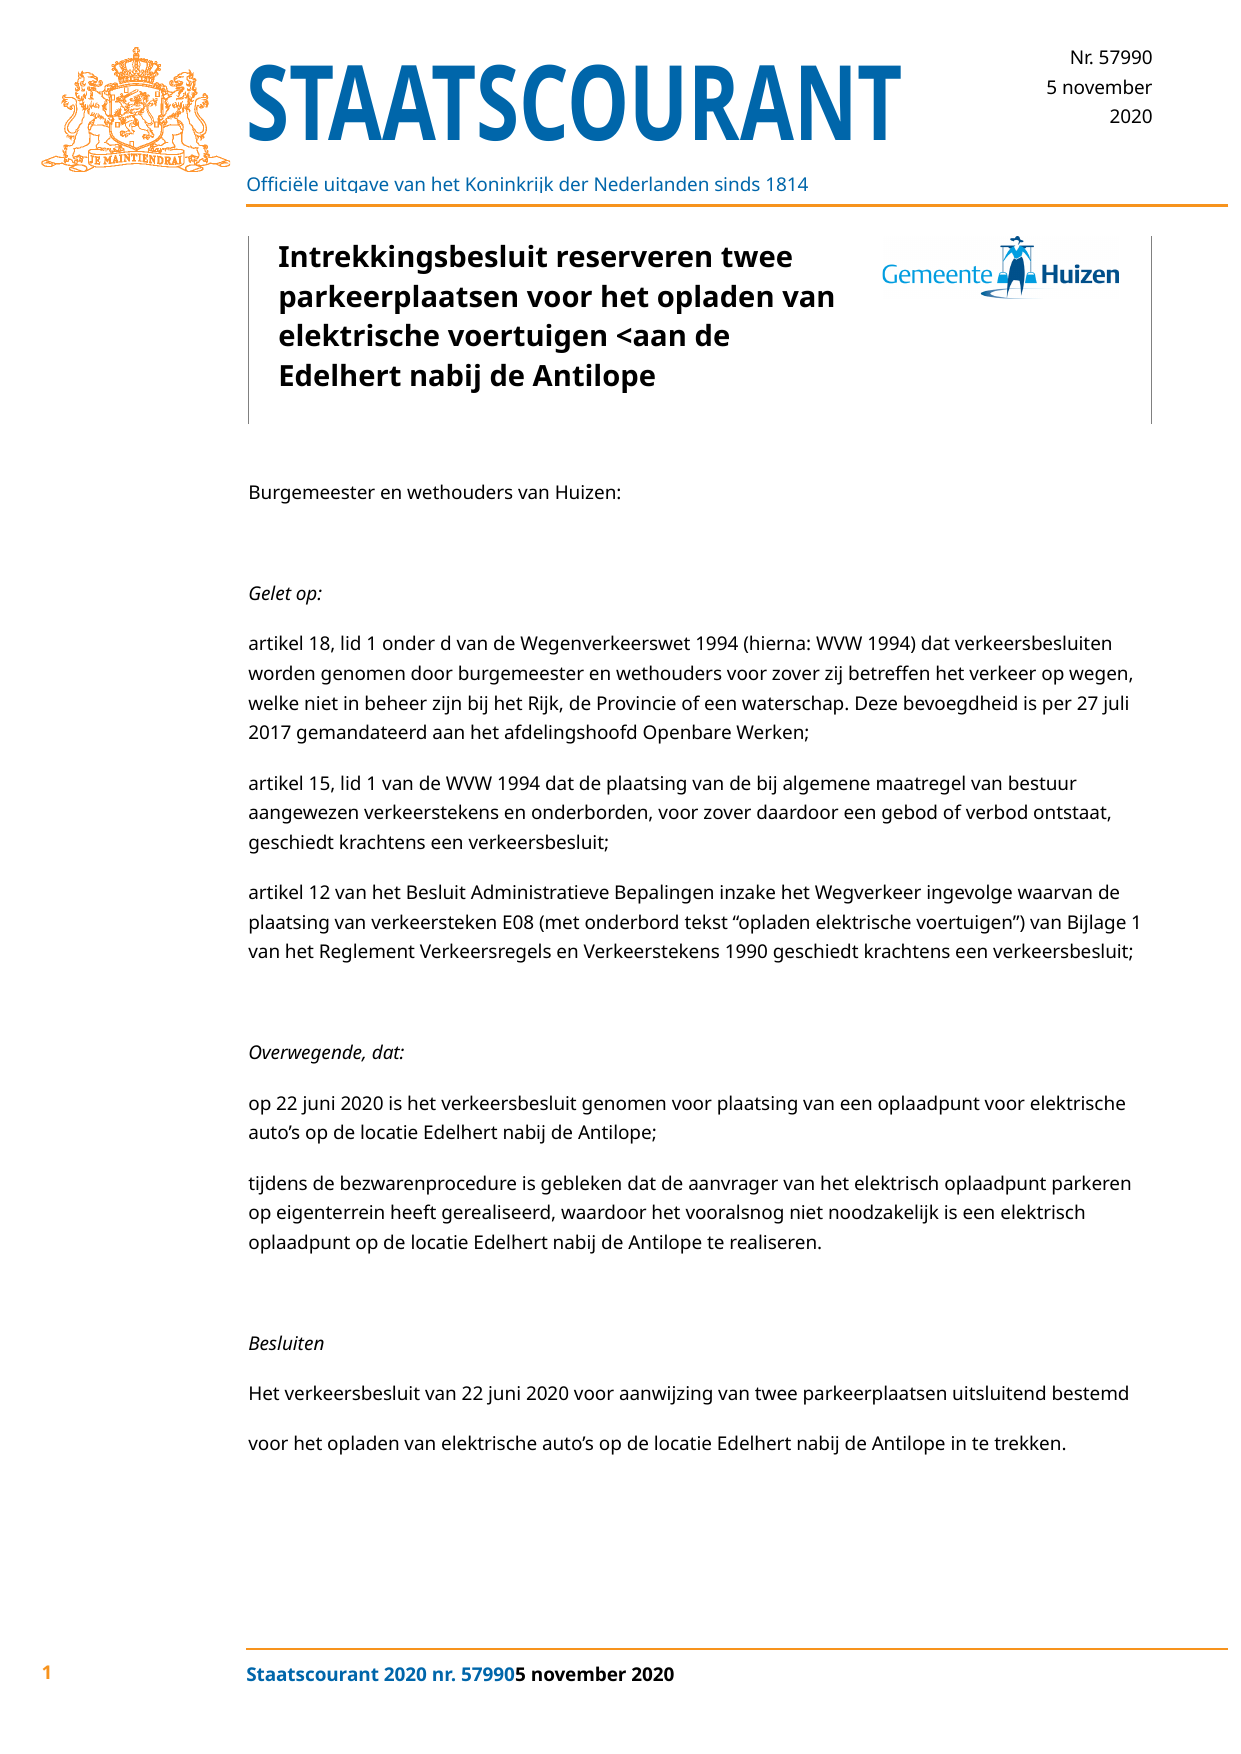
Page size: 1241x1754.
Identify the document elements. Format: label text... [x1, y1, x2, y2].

text artikel 18, lid 1 onder d van de Wegenverkeerswet 1994 (hierna: WVW 1994) dat verkeersbesluiten worden genomen door burgemeester en wethouders voor zover zij betreffen het verkeer op wegen, welke niet in beheer zijn bij het Rijk, de Provincie of een waterschap. Deze bevoegdheid is per 27 juli 2017 gemandateerd aan het afdelingshoofd Openbare Werken; [248, 631, 1152, 745]
text artikel 15, lid 1 van de WVW 1994 dat de plaatsing van de bij algemene maatregel van bestuur aangewezen verkeerstekens en onderborden, voor zover daardoor een gebod of verbod ontstaat, geschiedt krachtens een verkeersbesluit; [248, 770, 1152, 855]
text Gelet op: [248, 580, 1152, 606]
text artikel 12 van het Besluit Administratieve Bepalingen inzake het Wegverkeer ingevolge waarvan de plaatsing van verkeersteken E08 (met onderbord tekst “opladen elektrische voertuigen”) van Bijlage 1 van het Reglement Verkeersregels en Verkeerstekens 1990 geschiedt krachtens een verkeersbesluit; [248, 879, 1152, 964]
text op 22 juni 2020 is het verkeersbesluit genomen voor plaatsing van een oplaadpunt voor elektrische auto’s op de locatie Edelhert nabij de Antilope; [248, 1090, 1152, 1145]
text Besluiten [248, 1330, 1152, 1356]
picture [882, 236, 1119, 299]
picture [41, 47, 231, 172]
text Het verkeersbesluit van 22 juni 2020 voor aanwijzing van twee parkeerplaatsen uitsluitend bestemd [248, 1380, 1152, 1406]
text voor het opladen van elektrische auto’s op de locatie Edelhert nabij de Antilope in te trekken. [248, 1431, 1152, 1456]
text tijdens de bezwarenprocedure is gebleken dat de aanvrager van het elektrisch oplaadpunt parkeren op eigenterrein heeft gerealiseerd, waardoor het vooralsnog niet noodzakelijk is een elektrisch oplaadpunt op de locatie Edelhert nabij de Antilope te realiseren. [248, 1170, 1152, 1255]
table_header [850, 236, 1151, 424]
table_header Intrekkingsbesluit reserveren twee parkeerplaatsen voor het opladen van elektrische voertuigen <aan de Edelhert nabij de Antilope [249, 236, 850, 424]
text Overwegende, dat: [248, 1039, 1152, 1065]
text Burgemeester en wethouders van Huizen: [248, 479, 1152, 505]
